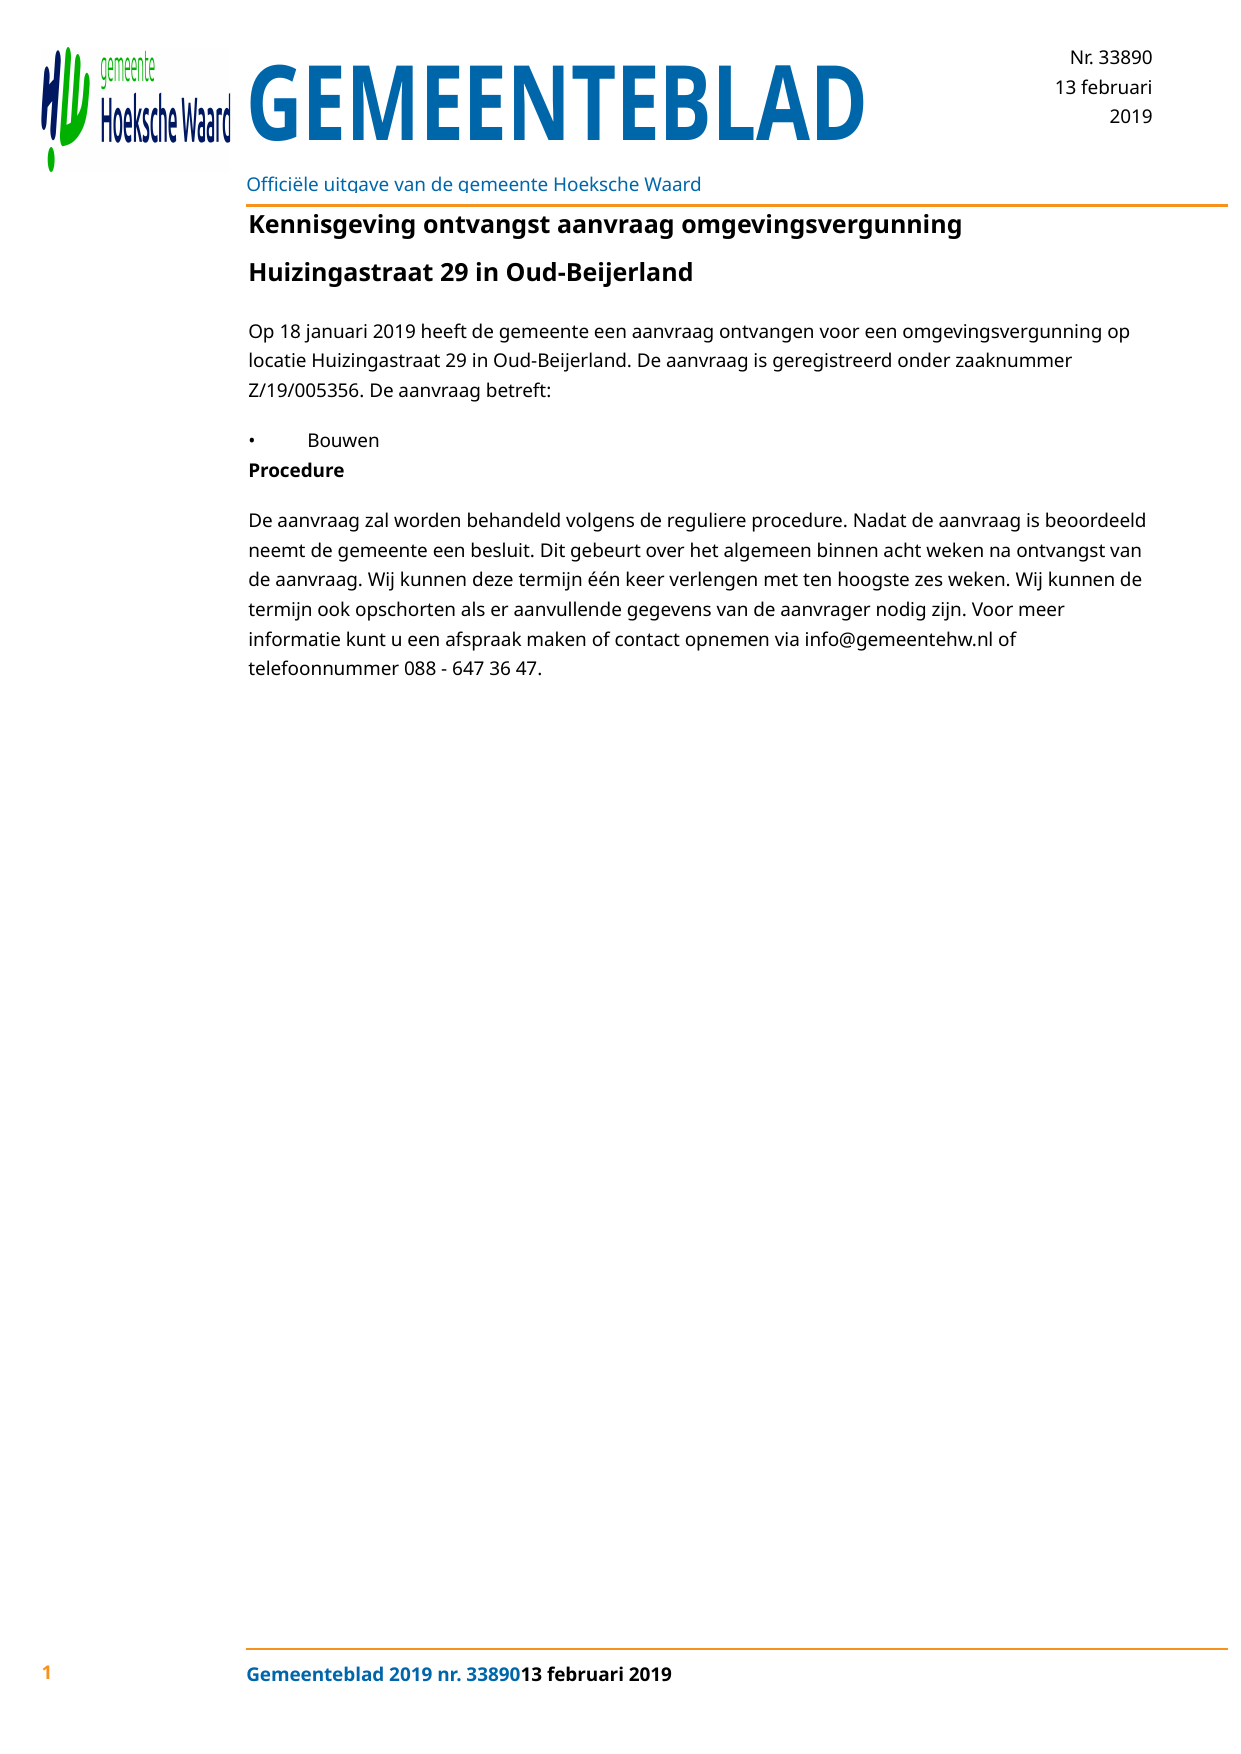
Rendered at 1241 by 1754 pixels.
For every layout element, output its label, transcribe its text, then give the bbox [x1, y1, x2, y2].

text Kennisgeving ontvangst aanvraag omgevingsvergunning Huizingastraat 29 in Oud-Beijerland [248, 207, 1152, 288]
picture [41, 47, 231, 172]
text De aanvraag zal worden behandeld volgens de reguliere procedure. Nadat de aanvraag is beoordeeld neemt de gemeente een besluit. Dit gebeurt over het algemeen binnen acht weken na ontvangst van de aanvraag. Wij kunnen deze termijn één keer verlengen met ten hoogste zes weken. Wij kunnen de termijn ook opschorten als er aanvullende gegevens van de aanvrager nodig zijn. Voor meer informatie kunt u een afspraak maken of contact opnemen via info@gemeentehw.nl of telefoonnummer 088 - 647 36 47. [248, 507, 1152, 681]
text Op 18 januari 2019 heeft de gemeente een aanvraag ontvangen voor een omgevingsvergunning op locatie Huizingastraat 29 in Oud-Beijerland. De aanvraag is geregistreerd onder zaaknummer Z/19/005356. De aanvraag betreft: [248, 318, 1152, 403]
list Bouwen [248, 427, 1152, 453]
text Procedure [248, 457, 1152, 483]
